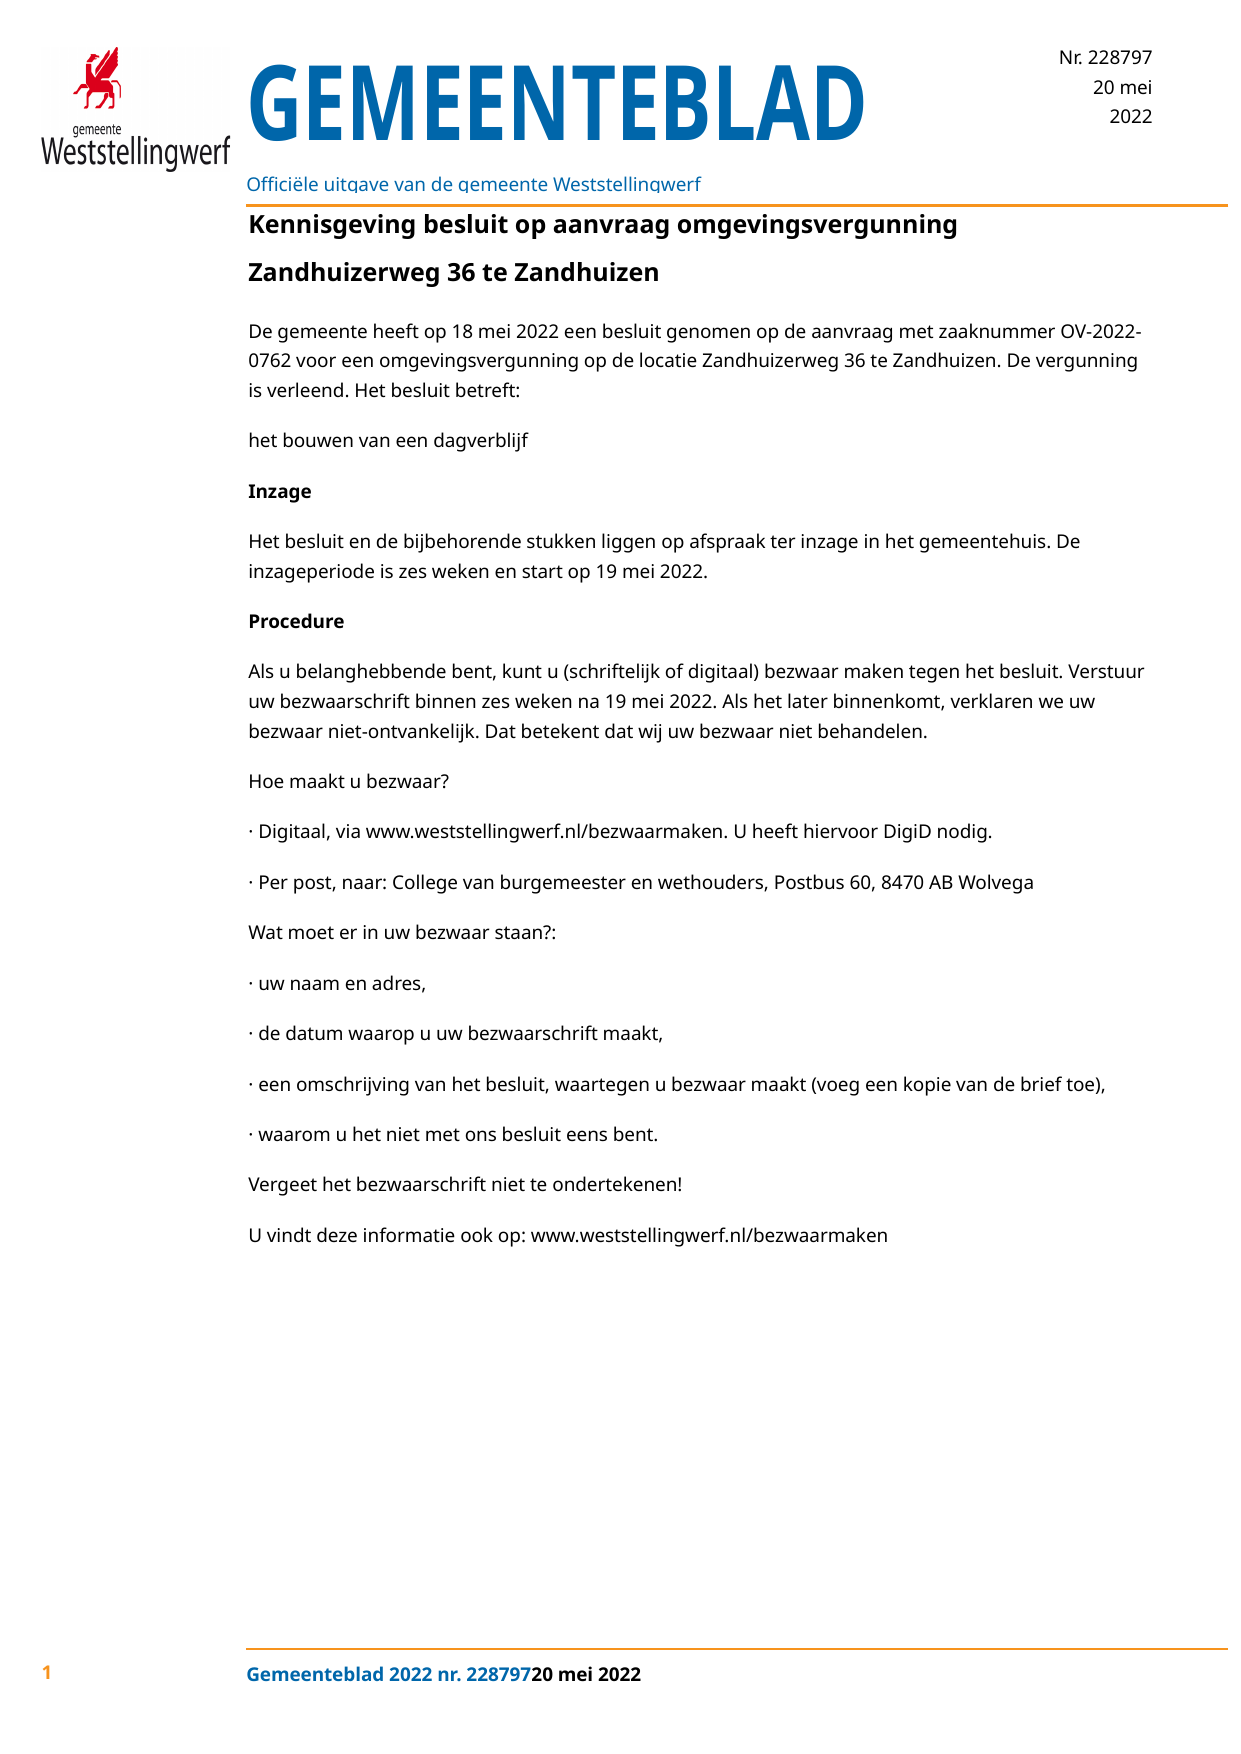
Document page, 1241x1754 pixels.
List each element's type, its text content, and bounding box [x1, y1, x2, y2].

text · waarom u het niet met ons besluit eens bent. [248, 1121, 1152, 1147]
text Kennisgeving besluit op aanvraag omgevingsvergunning Zandhuizerweg 36 te Zandhuizen [248, 207, 1152, 288]
text Vergeet het bezwaarschrift niet te ondertekenen! [248, 1172, 1152, 1197]
text Hoe maakt u bezwaar? [248, 768, 1152, 794]
text Als u belanghebbende bent, kunt u (schriftelijk of digitaal) bezwaar maken tegen het besluit. Verstuur uw bezwaarschrift binnen zes weken na 19 mei 2022. Als het later binnenkomt, verklaren we uw bezwaar niet-ontvankelijk. Dat betekent dat wij uw bezwaar niet behandelen. [248, 659, 1152, 744]
text · een omschrijving van het besluit, waartegen u bezwaar maakt (voeg een kopie van de brief toe), [248, 1071, 1152, 1097]
text · uw naam en adres, [248, 970, 1152, 996]
text De gemeente heeft op 18 mei 2022 een besluit genomen op de aanvraag met zaaknummer OV-2022-0762 voor een omgevingsvergunning op de locatie Zandhuizerweg 36 te Zandhuizen. De vergunning is verleend. Het besluit betreft: [248, 318, 1152, 403]
text het bouwen van een dagverblijf [248, 427, 1152, 453]
text · de datum waarop u uw bezwaarschrift maakt, [248, 1020, 1152, 1046]
text · Per post, naar: College van burgemeester en wethouders, Postbus 60, 8470 AB Wolvega [248, 869, 1152, 895]
text Procedure [248, 608, 1152, 634]
text U vindt deze informatie ook op: www.weststellingwerf.nl/bezwaarmaken [248, 1222, 1152, 1248]
text · Digitaal, via www.weststellingwerf.nl/bezwaarmaken. U heeft hiervoor DigiD nodig. [248, 819, 1152, 844]
text Het besluit en de bijbehorende stukken liggen op afspraak ter inzage in het gemeentehuis. De inzageperiode is zes weken en start op 19 mei 2022. [248, 528, 1152, 584]
text Inzage [248, 478, 1152, 504]
text Wat moet er in uw bezwaar staan?: [248, 919, 1152, 945]
picture [41, 47, 231, 172]
